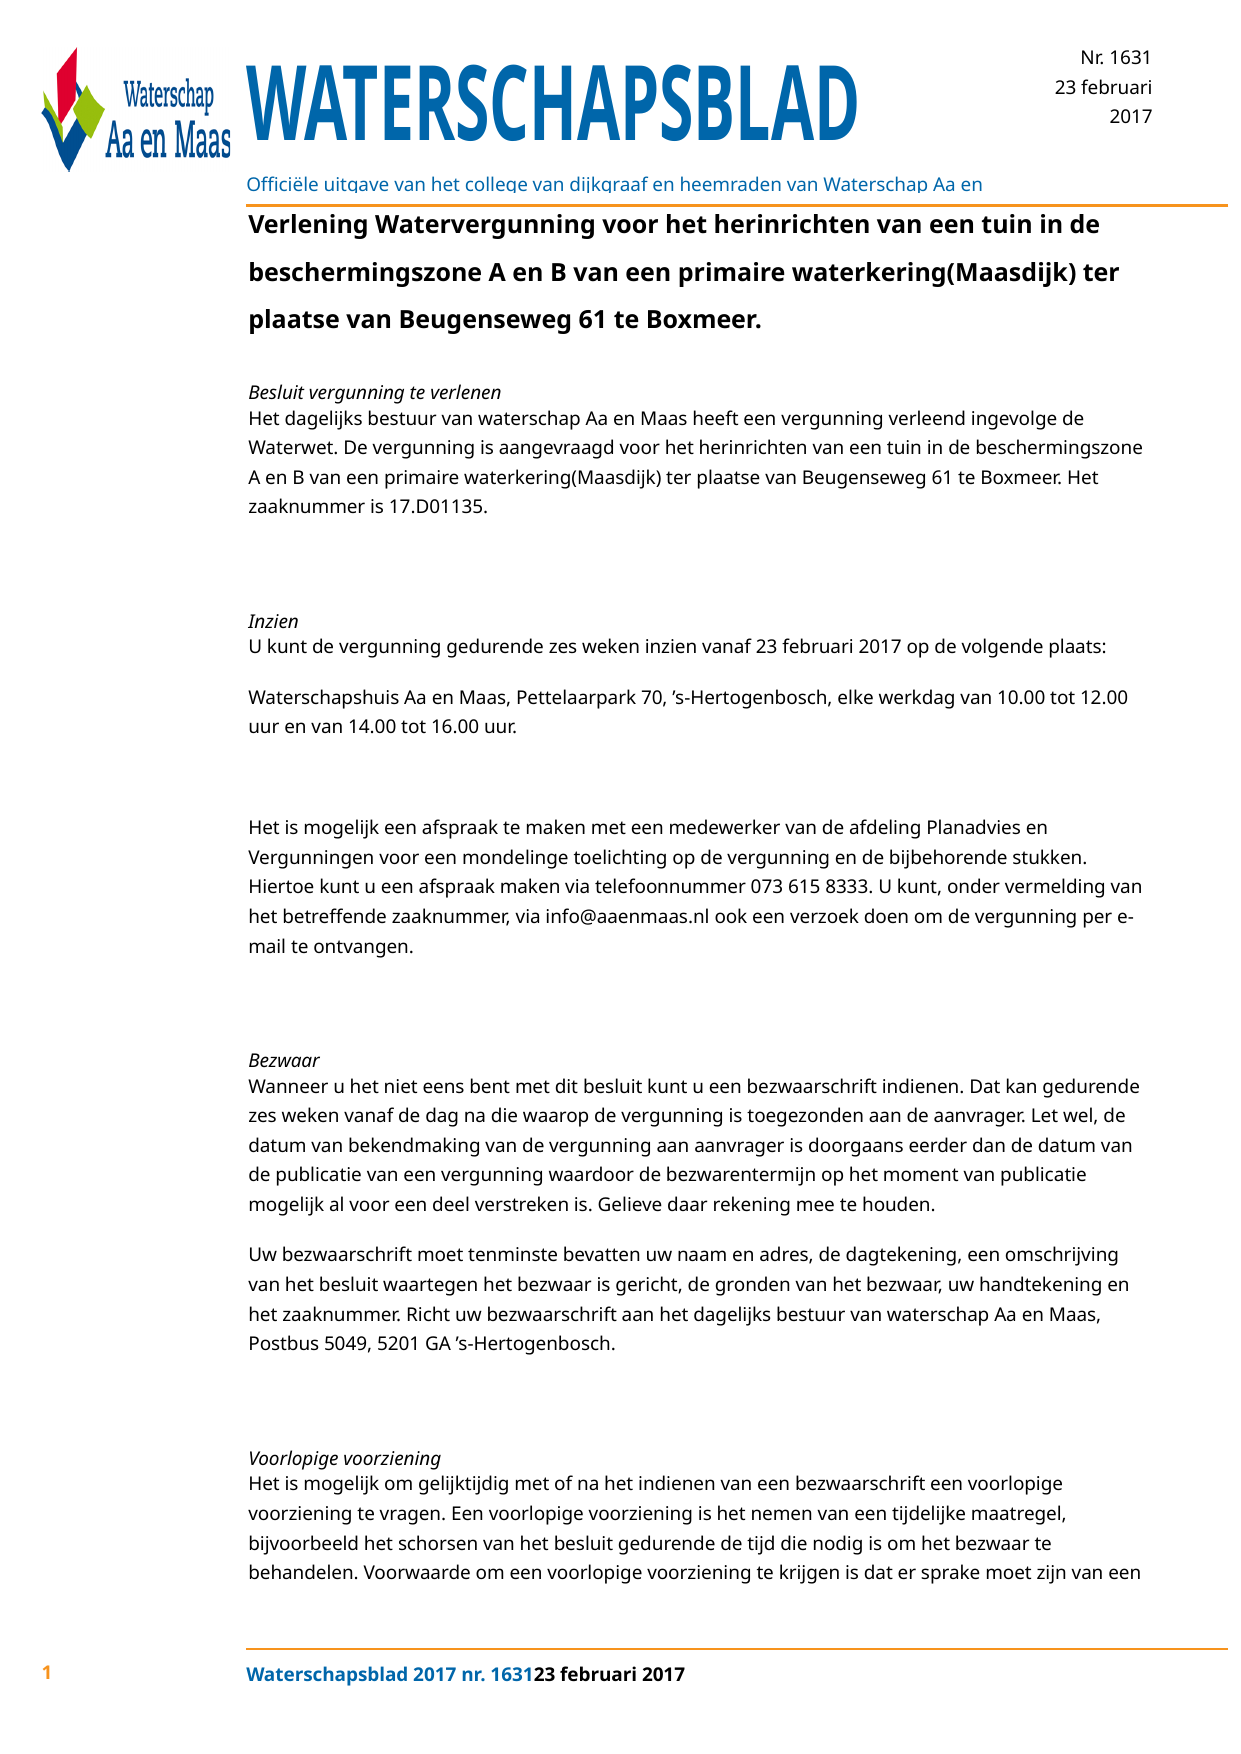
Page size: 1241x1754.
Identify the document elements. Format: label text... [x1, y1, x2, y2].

text Wanneer u het niet eens bent met dit besluit kunt u een bezwaarschrift indienen. Dat kan gedurende zes weken vanaf de dag na die waarop de vergunning is toegezonden aan de aanvrager. Let wel, de datum van bekendmaking van de vergunning aan aanvrager is doorgaans eerder dan de datum van de publicatie van een vergunning waardoor de bezwarentermijn op het moment van publicatie mogelijk al voor een deel verstreken is. Gelieve daar rekening mee te houden. [248, 1073, 1152, 1217]
text Het dagelijks bestuur van waterschap Aa en Maas heeft een vergunning verleend ingevolge de Waterwet. De vergunning is aangevraagd voor het herinrichten van een tuin in de beschermingszone A en B van een primaire waterkering(Maasdijk) ter plaatse van Beugenseweg 61 te Boxmeer. Het zaaknummer is 17.D01135. [248, 405, 1152, 519]
text Waterschapshuis Aa en Maas, Pettelaarpark 70, ’s-Hertogenbosch, elke werkdag van 10.00 tot 12.00 uur en van 14.00 tot 16.00 uur. [248, 684, 1152, 739]
text Voorlopige voorziening [248, 1445, 1152, 1471]
picture [41, 47, 231, 172]
text U kunt de vergunning gedurende zes weken inzien vanaf 23 februari 2017 op de volgende plaats: [248, 634, 1152, 659]
text Uw bezwaarschrift moet tenminste bevatten uw naam en adres, de dagtekening, een omschrijving van het besluit waartegen het bezwaar is gericht, de gronden van het bezwaar, uw handtekening en het zaaknummer. Richt uw bezwaarschrift aan het dagelijks bestuur van waterschap Aa en Maas, Postbus 5049, 5201 GA ’s-Hertogenbosch. [248, 1242, 1152, 1356]
text Bezwaar [248, 1047, 1152, 1073]
text Besluit vergunning te verlenen [248, 379, 1152, 405]
text Verlening Watervergunning voor het herinrichten van een tuin in de beschermingszone A en B van een primaire waterkering(Maasdijk) ter plaatse van Beugenseweg 61 te Boxmeer. [248, 207, 1152, 336]
text Het is mogelijk een afspraak te maken met een medewerker van de afdeling Planadvies en Vergunningen voor een mondelinge toelichting op de vergunning en de bijbehorende stukken. Hiertoe kunt u een afspraak maken via telefoonnummer 073 615 8333. U kunt, onder vermelding van het betreffende zaaknummer, via info@aaenmaas.nl ook een verzoek doen om de vergunning per e-mail te ontvangen. [248, 814, 1152, 958]
text Inzien [248, 608, 1152, 634]
text Het is mogelijk om gelijktijdig met of na het indienen van een bezwaarschrift een voorlopige voorziening te vragen. Een voorlopige voorziening is het nemen van een tijdelijke maatregel, bijvoorbeeld het schorsen van het besluit gedurende de tijd die nodig is om het bezwaar te behandelen. Voorwaarde om een voorlopige voorziening te krijgen is dat er sprake moet zijn van een [248, 1471, 1152, 1585]
